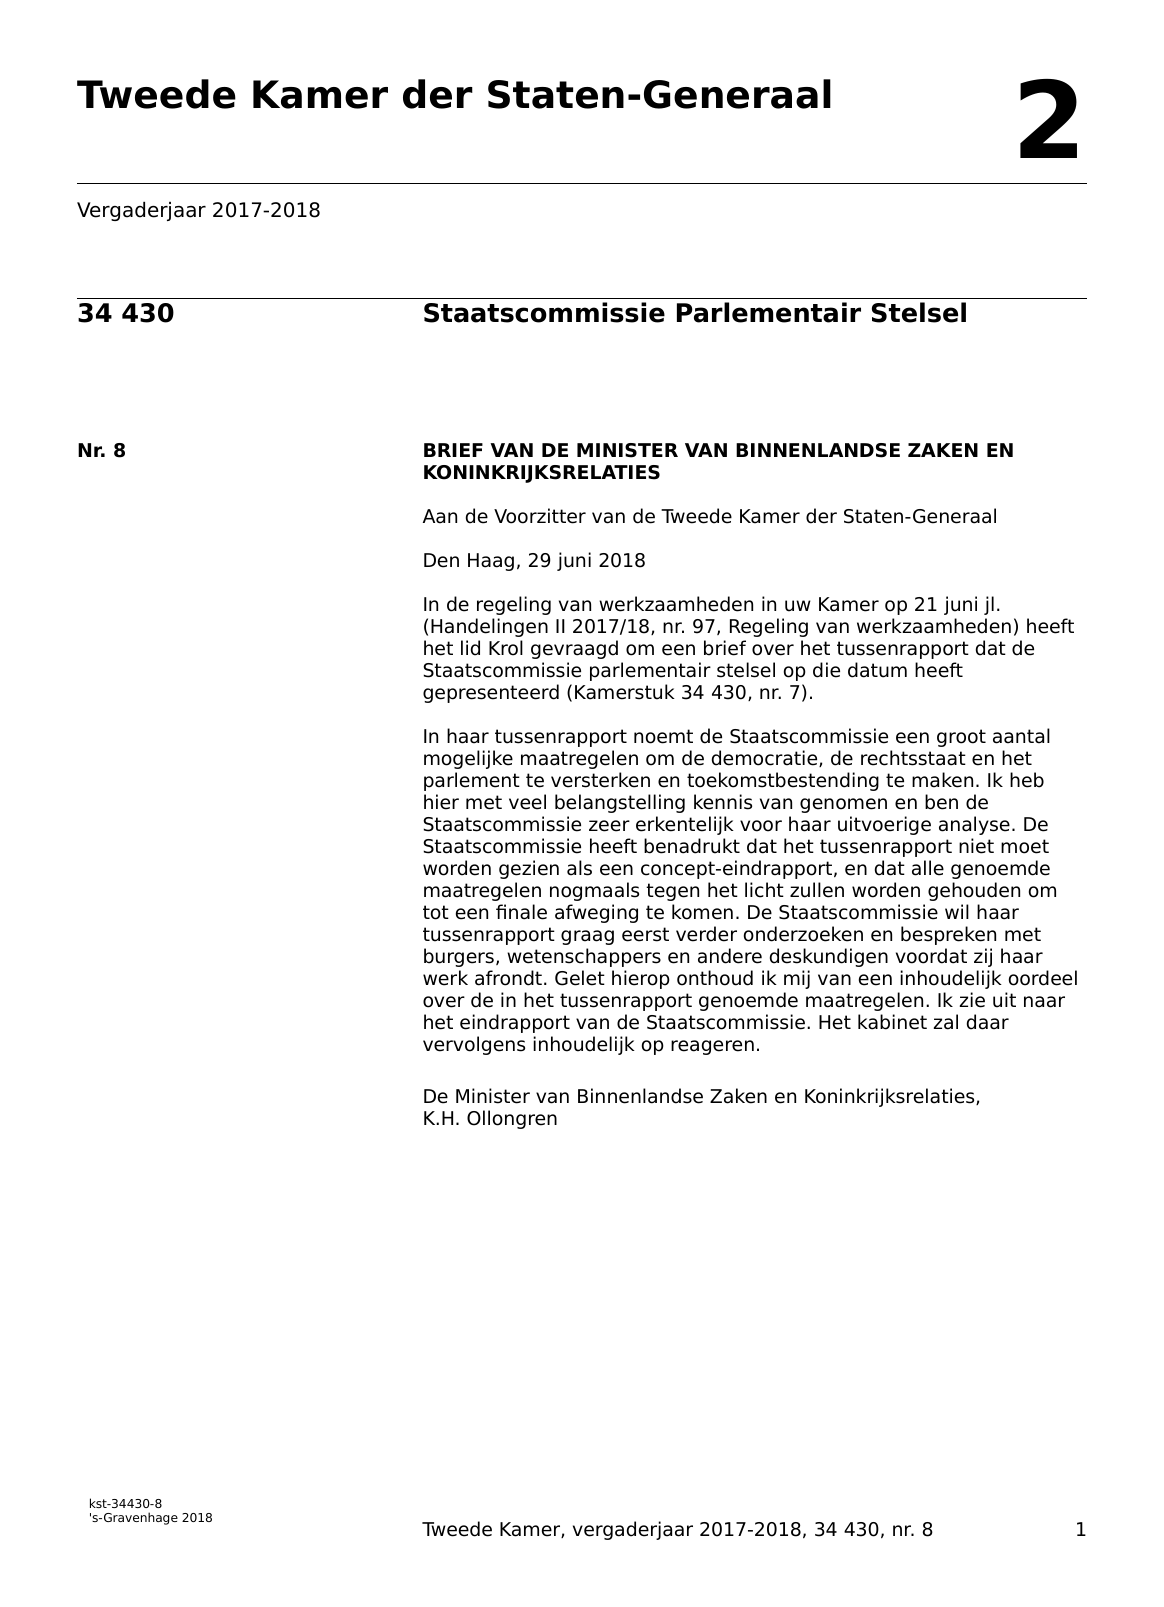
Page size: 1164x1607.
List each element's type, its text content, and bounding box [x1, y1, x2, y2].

text 's-Gravenhage 2018 [88, 1511, 323, 1525]
text kst-34430-8 [88, 1497, 323, 1511]
text De Minister van Binnenlandse Zaken en Koninkrijksrelaties, K.H. Ollongren [422, 1086, 1087, 1130]
text In de regeling van werkzaamheden in uw Kamer op 21 juni jl. (Handelingen II 2017/18, nr. 97, Regeling van werkzaamheden) heeft het lid Krol gevraagd om een brief over het tussenrapport dat de Staatscommissie parlementair stelsel op die datum heeft gepresenteerd (Kamerstuk 34 430, nr. 7). [422, 594, 1087, 704]
text In haar tussenrapport noemt de Staatscommissie een groot aantal mogelijke maatregelen om de democratie, de rechtsstaat en het parlement te versterken en toekomstbestending te maken. Ik heb hier met veel belangstelling kennis van genomen en ben de Staatscommissie zeer erkentelijk voor haar uitvoerige analyse. De Staatscommissie heeft benadrukt dat het tussenrapport niet moet worden gezien als een concept-eindrapport, en dat alle genoemde maatregelen nogmaals tegen het licht zullen worden gehouden om tot een finale afweging te komen. De Staatscommissie wil haar tussenrapport graag eerst verder onderzoeken en bespreken met burgers, wetenschappers en andere deskundigen voordat zij haar werk afrondt. Gelet hierop onthoud ik mij van een inhoudelijk oordeel over de in het tussenrapport genoemde maatregelen. Ik zie uit naar het eindrapport van de Staatscommissie. Het kabinet zal daar vervolgens inhoudelijk op reageren. [422, 726, 1087, 1056]
table_cell Vergaderjaar 2017-2018 [77, 184, 1087, 298]
subtitle 34 430 Staatscommissie Parlementair Stelsel [77, 299, 1087, 329]
subtitle Nr. 8 BRIEF VAN DE MINISTER VAN BINNENLANDSE ZAKEN EN KONINKRIJKSRELATIES [77, 440, 1087, 484]
table_header 2 [886, 59, 1087, 183]
text Den Haag, 29 juni 2018 [422, 550, 1087, 572]
text Aan de Voorzitter van de Tweede Kamer der Staten-Generaal [422, 506, 1087, 528]
table_header Tweede Kamer der Staten-Generaal [77, 59, 886, 183]
